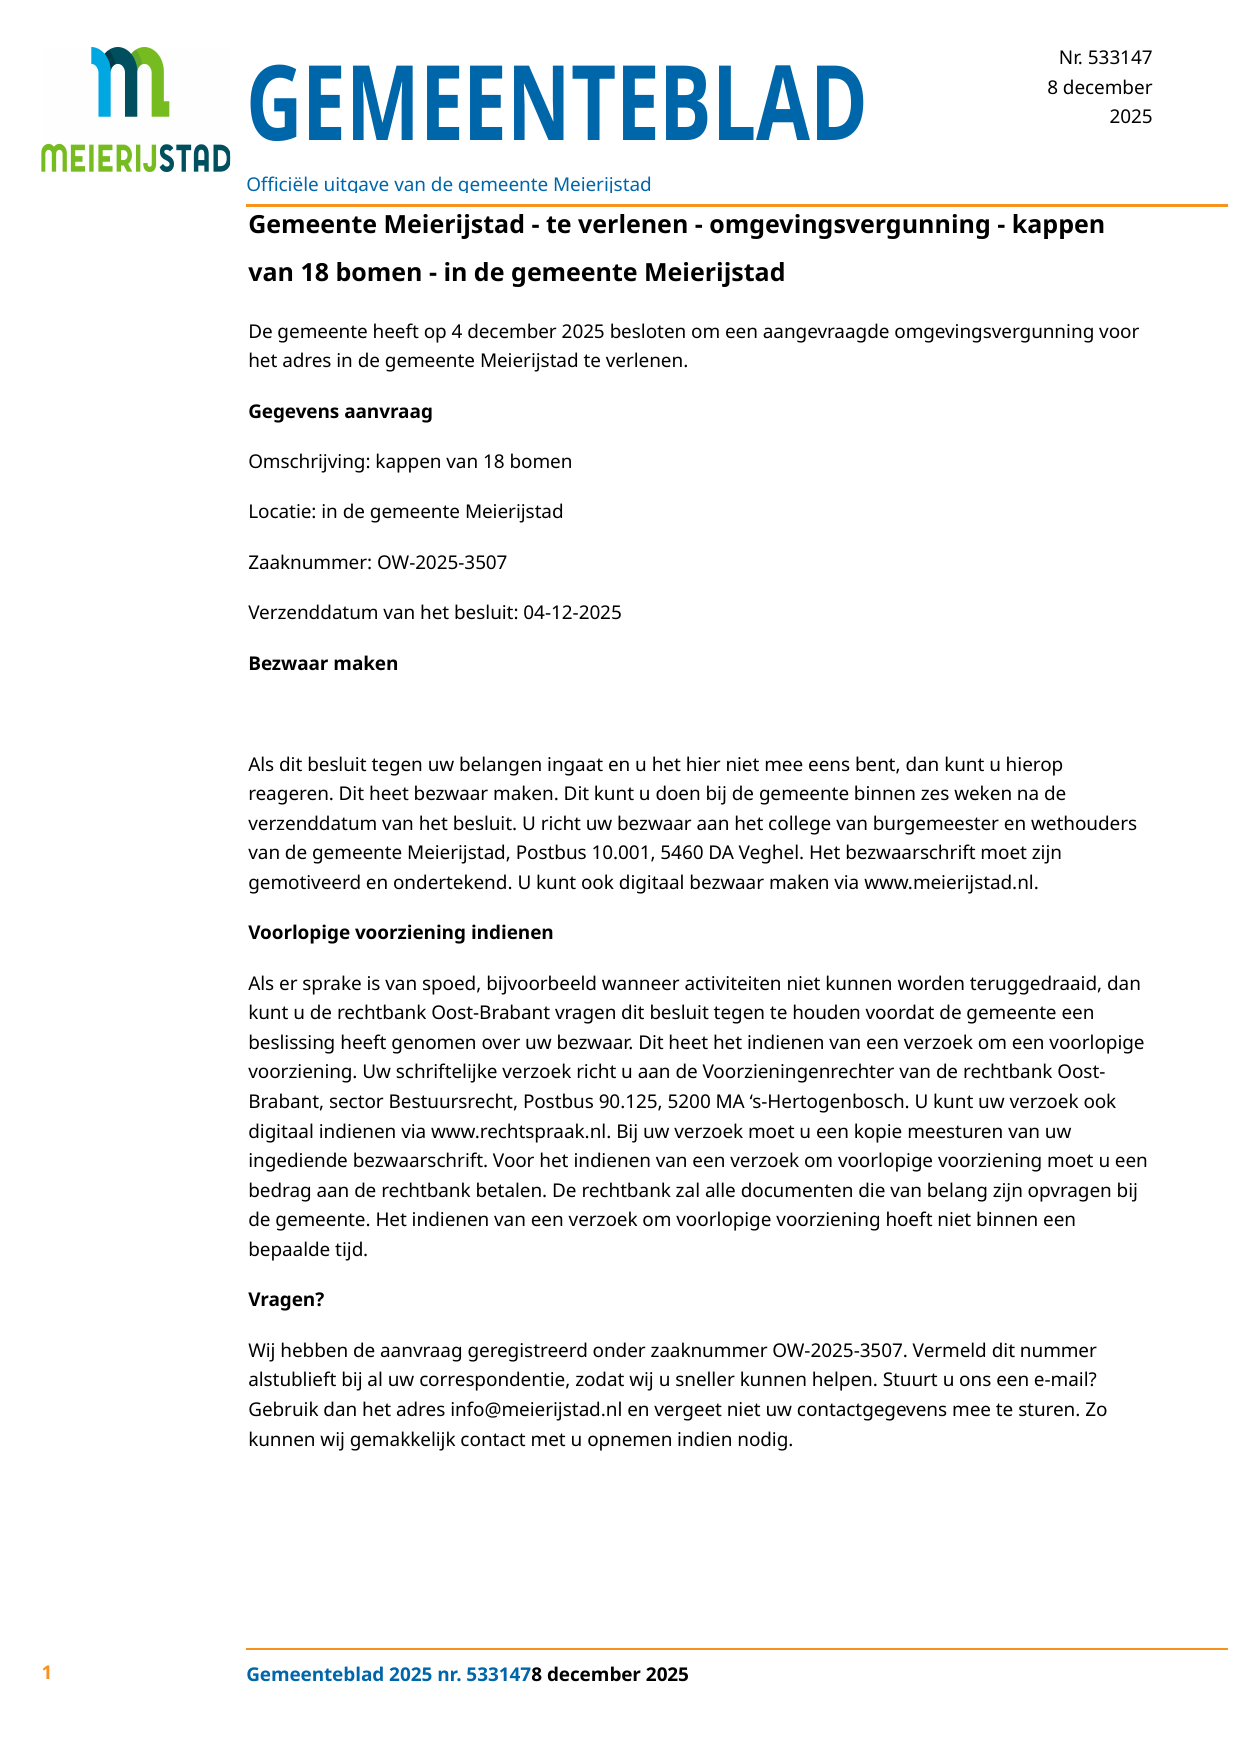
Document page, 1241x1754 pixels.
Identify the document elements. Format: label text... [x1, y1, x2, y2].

text Gemeente Meierijstad - te verlenen - omgevingsvergunning - kappen van 18 bomen - in de gemeente Meierijstad [248, 207, 1152, 288]
text Verzenddatum van het besluit: 04-12-2025 [248, 599, 1152, 625]
text Als dit besluit tegen uw belangen ingaat en u het hier niet mee eens bent, dan kunt u hierop reageren. Dit heet bezwaar maken. Dit kunt u doen bij de gemeente binnen zes weken na de verzenddatum van het besluit. U richt uw bezwaar aan het college van burgemeester en wethouders van de gemeente Meierijstad, Postbus 10.001, 5460 DA Veghel. Het bezwaarschrift moet zijn gemotiveerd en ondertekend. U kunt ook digitaal bezwaar maken via www.meierijstad.nl. [248, 751, 1152, 895]
text Bezwaar maken [248, 650, 1152, 676]
text Als er sprake is van spoed, bijvoorbeeld wanneer activiteiten niet kunnen worden teruggedraaid, dan kunt u de rechtbank Oost-Brabant vragen dit besluit tegen te houden voordat de gemeente een beslissing heeft genomen over uw bezwaar. Dit heet het indienen van een verzoek om een voorlopige voorziening. Uw schriftelijke verzoek richt u aan de Voorzieningenrechter van de rechtbank Oost-Brabant, sector Bestuursrecht, Postbus 90.125, 5200 MA ‘s-Hertogenbosch. U kunt uw verzoek ook digitaal indienen via www.rechtspraak.nl. Bij uw verzoek moet u een kopie meesturen van uw ingediende bezwaarschrift. Voor het indienen van een verzoek om voorlopige voorziening moet u een bedrag aan de rechtbank betalen. De rechtbank zal alle documenten die van belang zijn opvragen bij de gemeente. Het indienen van een verzoek om voorlopige voorziening hoeft niet binnen een bepaalde tijd. [248, 970, 1152, 1262]
text Vragen? [248, 1287, 1152, 1312]
text Wij hebben de aanvraag geregistreerd onder zaaknummer OW-2025-3507. Vermeld dit nummer alstublieft bij al uw correspondentie, zodat wij u sneller kunnen helpen. Stuurt u ons een e-mail? Gebruik dan het adres info@meierijstad.nl en vergeet niet uw contactgegevens mee te sturen. Zo kunnen wij gemakkelijk contact met u opnemen indien nodig. [248, 1337, 1152, 1452]
text De gemeente heeft op 4 december 2025 besloten om een aangevraagde omgevingsvergunning voor het adres in de gemeente Meierijstad te verlenen. [248, 318, 1152, 373]
text Locatie: in de gemeente Meierijstad [248, 499, 1152, 524]
text Omschrijving: kappen van 18 bomen [248, 448, 1152, 474]
text Gegevens aanvraag [248, 398, 1152, 424]
text Zaaknummer: OW-2025-3507 [248, 549, 1152, 575]
picture [41, 47, 231, 172]
text Voorlopige voorziening indienen [248, 919, 1152, 945]
